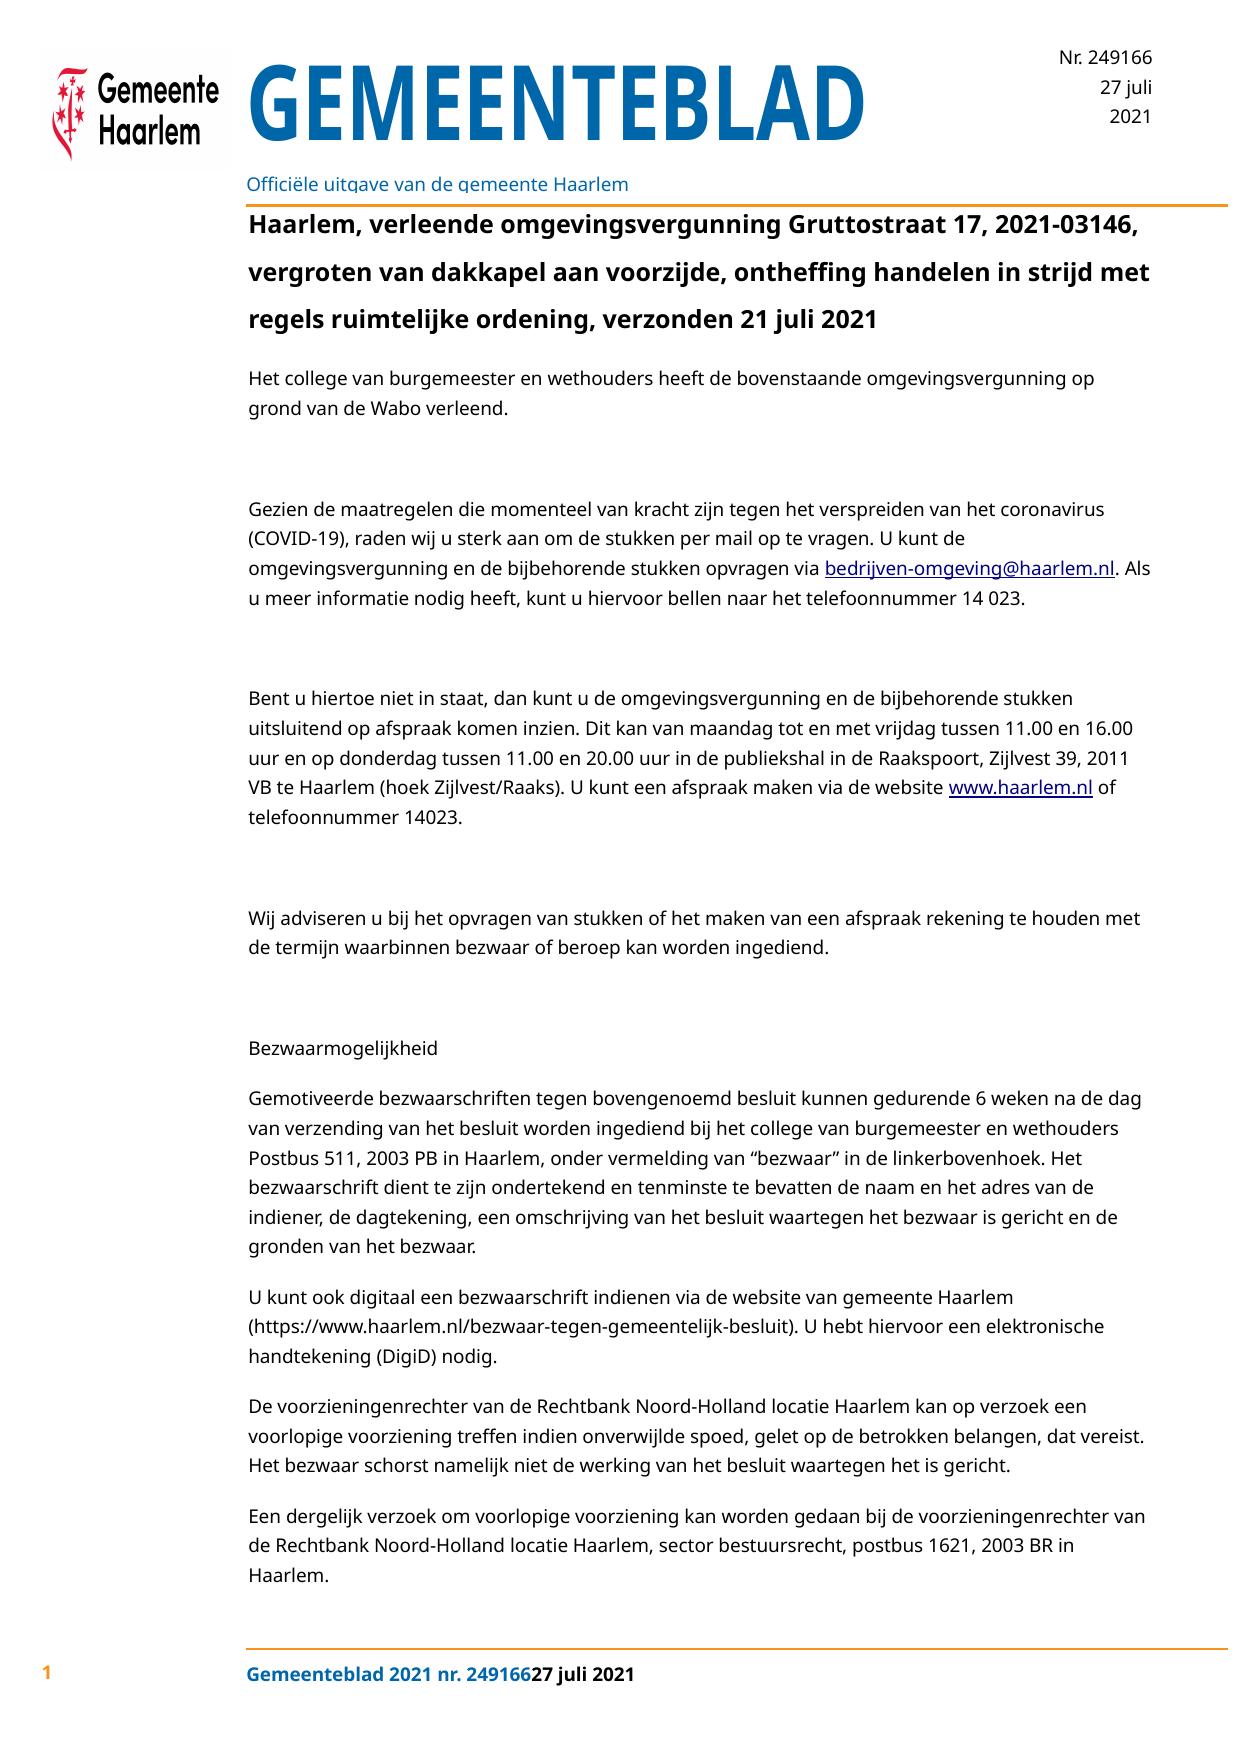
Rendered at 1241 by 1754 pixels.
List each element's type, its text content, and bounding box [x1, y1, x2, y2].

text Bezwaarmogelijkheid [248, 1035, 1152, 1061]
text Bent u hiertoe niet in staat, dan kunt u de omgevingsvergunning en de bijbehorende stukken uitsluitend op afspraak komen inzien. Dit kan van maandag tot en met vrijdag tussen 11.00 en 16.00 uur en op donderdag tussen 11.00 en 20.00 uur in de publiekshal in de Raakspoort, Zijlvest 39, 2011 VB te Haarlem (hoek Zijlvest/Raaks). U kunt een afspraak maken via de website www.haarlem.nl of telefoonnummer 14023. [248, 686, 1152, 829]
text Haarlem, verleende omgevingsvergunning Gruttostraat 17, 2021-03146, vergroten van dakkapel aan voorzijde, ontheffing handelen in strijd met regels ruimtelijke ordening, verzonden 21 juli 2021 [248, 207, 1152, 336]
text Een dergelijk verzoek om voorlopige voorziening kan worden gedaan bij de voorzieningenrechter van de Rechtbank Noord-Holland locatie Haarlem, sector bestuursrecht, postbus 1621, 2003 BR in Haarlem. [248, 1503, 1152, 1588]
text Het college van burgemeester en wethouders heeft de bovenstaande omgevingsvergunning op grond van de Wabo verleend. [248, 366, 1152, 421]
text U kunt ook digitaal een bezwaarschrift indienen via de website van gemeente Haarlem (https://www.haarlem.nl/bezwaar-tegen-gemeentelijk-besluit). U hebt hiervoor een elektronische handtekening (DigiD) nodig. [248, 1284, 1152, 1369]
text De voorzieningenrechter van de Rechtbank Noord-Holland locatie Haarlem kan op verzoek een voorlopige voorziening treffen indien onverwijlde spoed, gelet op de betrokken belangen, dat vereist. Het bezwaar schorst namelijk niet de werking van het besluit waartegen het is gericht. [248, 1393, 1152, 1478]
picture [41, 47, 231, 172]
text Gezien de maatregelen die momenteel van kracht zijn tegen het verspreiden van het coronavirus (COVID-19), raden wij u sterk aan om de stukken per mail op te vragen. U kunt de omgevingsvergunning en de bijbehorende stukken opvragen via bedrijven-omgeving@haarlem.nl. Als u meer informatie nodig heeft, kunt u hiervoor bellen naar het telefoonnummer 14 023. [248, 496, 1152, 610]
text Wij adviseren u bij het opvragen van stukken of het maken van een afspraak rekening te houden met de termijn waarbinnen bezwaar of beroep kan worden ingediend. [248, 905, 1152, 960]
text Gemotiveerde bezwaarschriften tegen bovengenoemd besluit kunnen gedurende 6 weken na de dag van verzending van het besluit worden ingediend bij het college van burgemeester en wethouders Postbus 511, 2003 PB in Haarlem, onder vermelding van “bezwaar” in de linkerbovenhoek. Het bezwaarschrift dient te zijn ondertekend en tenminste te bevatten de naam en het adres van de indiener, de dagtekening, een omschrijving van het besluit waartegen het bezwaar is gericht en de gronden van het bezwaar. [248, 1086, 1152, 1259]
